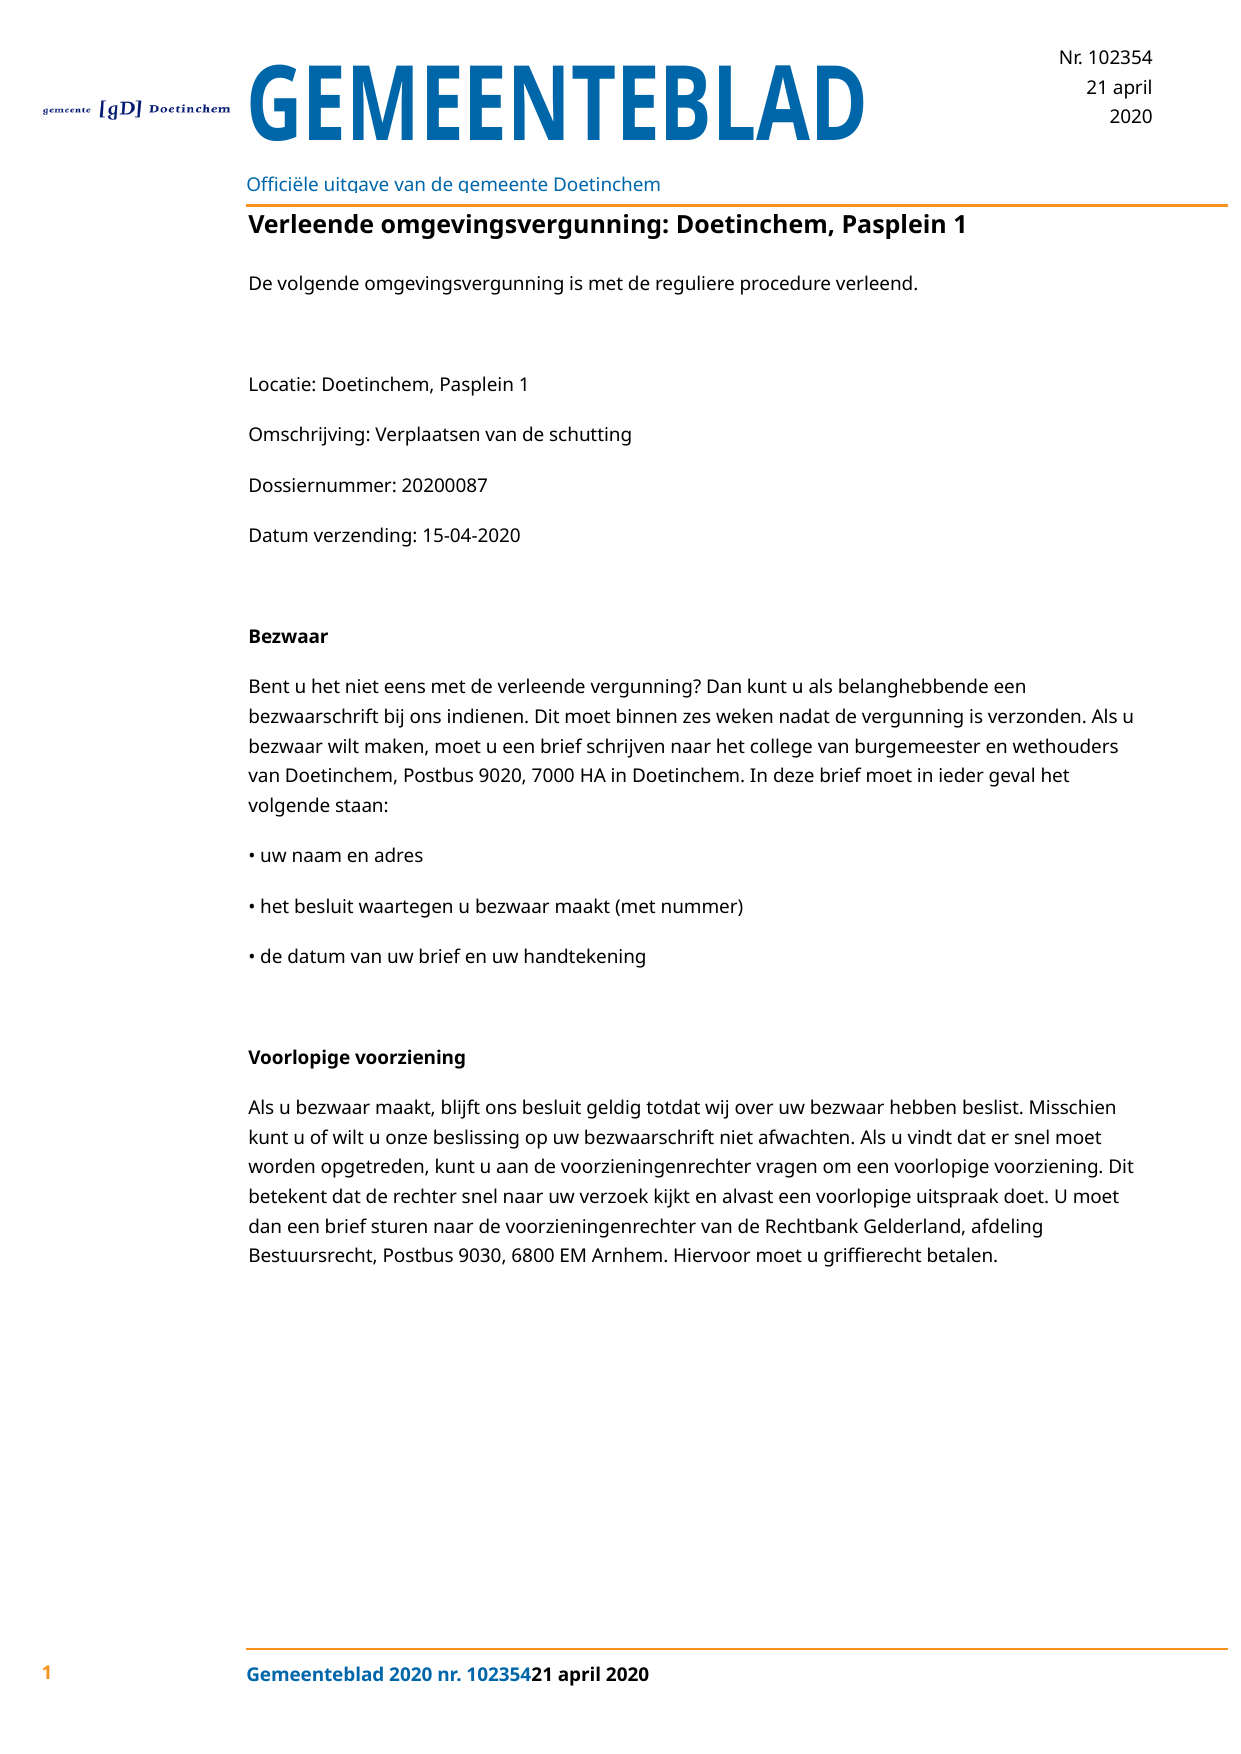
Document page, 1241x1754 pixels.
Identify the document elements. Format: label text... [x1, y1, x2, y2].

text Dossiernummer: 20200087 [248, 472, 1152, 498]
text • de datum van uw brief en uw handtekening [248, 943, 1152, 969]
text Als u bezwaar maakt, blijft ons besluit geldig totdat wij over uw bezwaar hebben beslist. Misschien kunt u of wilt u onze beslissing op uw bezwaarschrift niet afwachten. Als u vindt dat er snel moet worden opgetreden, kunt u aan de voorzieningenrechter vragen om een voorlopige voorziening. Dit betekent dat de rechter snel naar uw verzoek kijkt en alvast een voorlopige uitspraak doet. U moet dan een brief sturen naar de voorzieningenrechter van de Rechtbank Gelderland, afdeling Bestuursrecht, Postbus 9030, 6800 EM Arnhem. Hiervoor moet u griffierecht betalen. [248, 1094, 1152, 1268]
text Datum verzending: 15-04-2020 [248, 522, 1152, 548]
text Omschrijving: Verplaatsen van de schutting [248, 422, 1152, 447]
text • uw naam en adres [248, 842, 1152, 868]
text Bezwaar [248, 623, 1152, 649]
picture [41, 47, 231, 172]
text De volgende omgevingsvergunning is met de reguliere procedure verleend. [248, 270, 1152, 296]
text Bent u het niet eens met de verleende vergunning? Dan kunt u als belanghebbende een bezwaarschrift bij ons indienen. Dit moet binnen zes weken nadat de vergunning is verzonden. Als u bezwaar wilt maken, moet u een brief schrijven naar het college van burgemeester en wethouders van Doetinchem, Postbus 9020, 7000 HA in Doetinchem. In deze brief moet in ieder geval het volgende staan: [248, 674, 1152, 818]
text Locatie: Doetinchem, Pasplein 1 [248, 371, 1152, 397]
text Voorlopige voorziening [248, 1044, 1152, 1070]
text • het besluit waartegen u bezwaar maakt (met nummer) [248, 893, 1152, 918]
text Verleende omgevingsvergunning: Doetinchem, Pasplein 1 [248, 207, 1152, 241]
